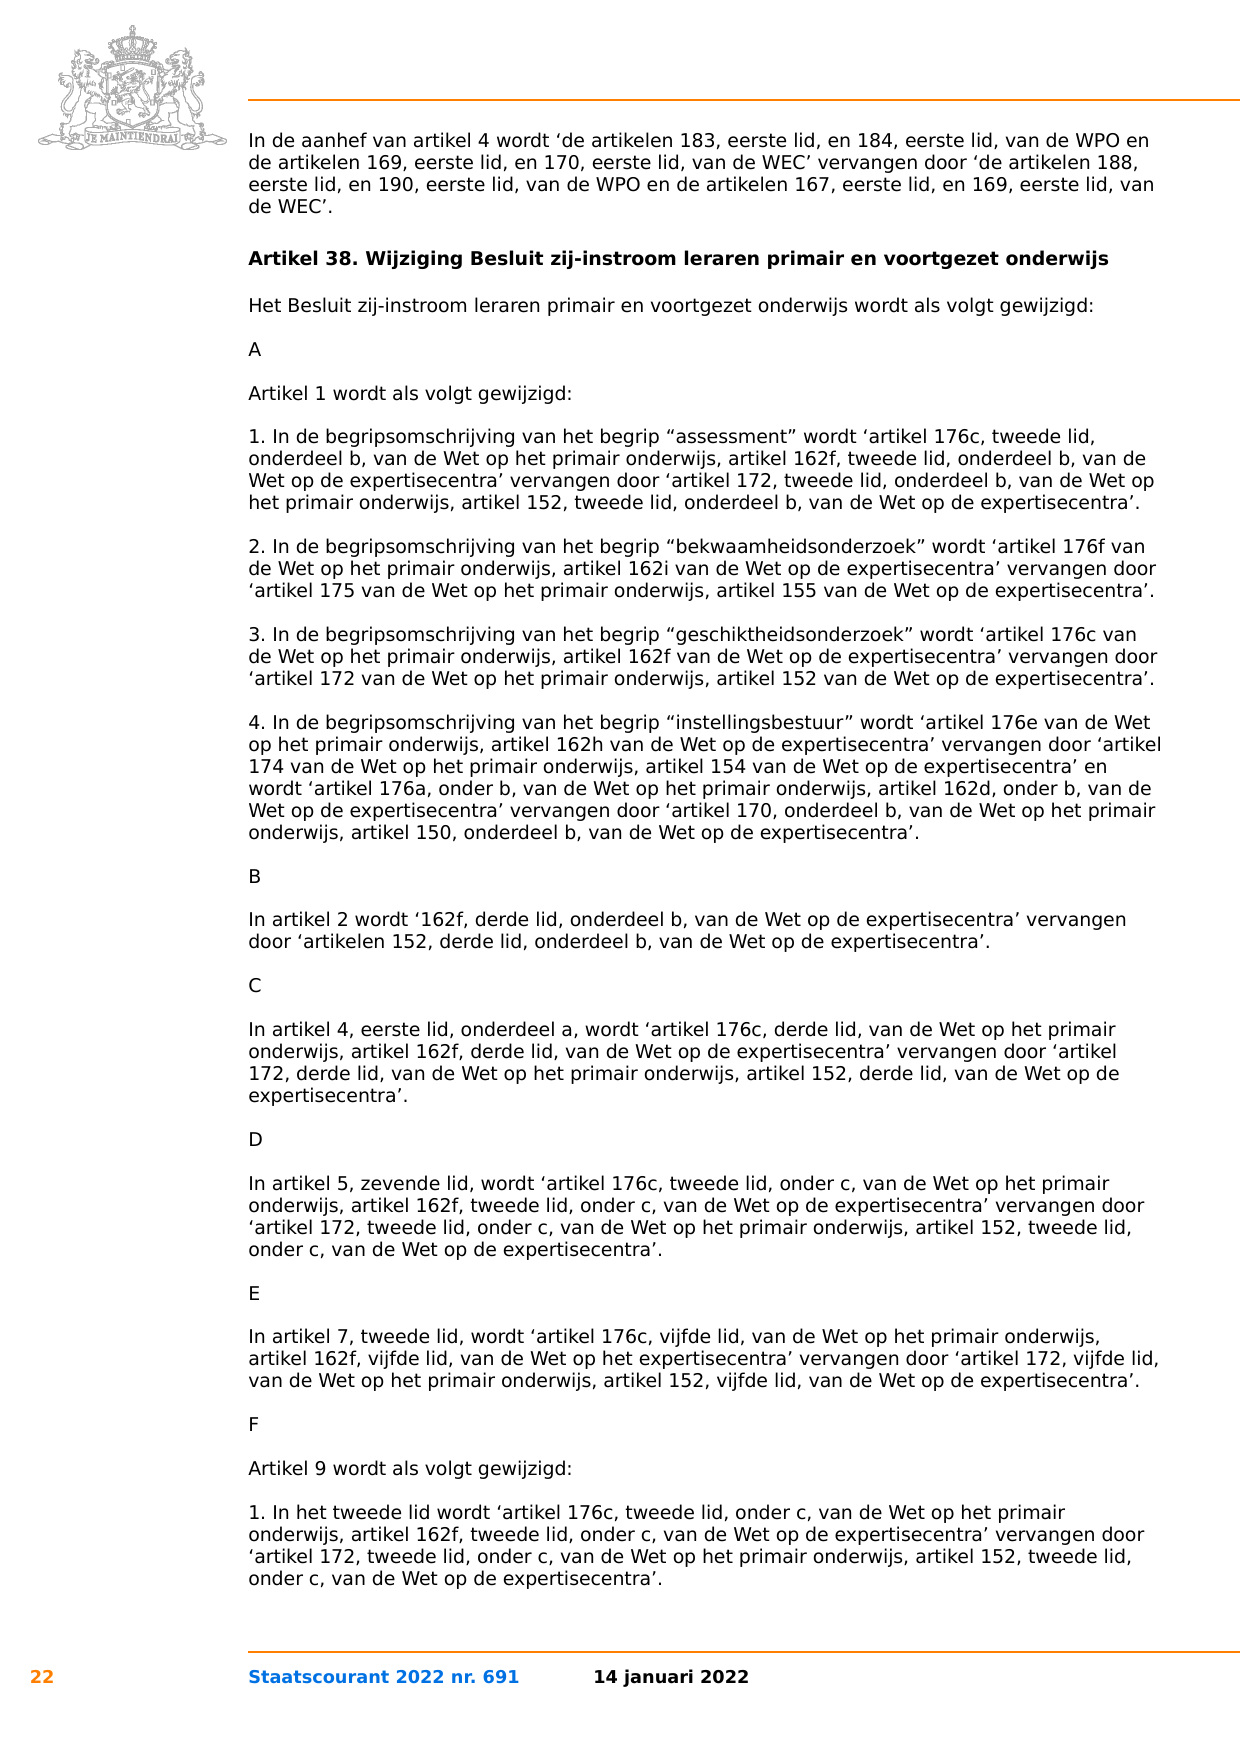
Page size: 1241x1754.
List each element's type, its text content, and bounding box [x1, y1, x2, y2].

text Artikel 9 wordt als volgt gewijzigd: [248, 1458, 1163, 1480]
text Artikel 1 wordt als volgt gewijzigd: [248, 382, 1163, 404]
text In artikel 7, tweede lid, wordt ‘artikel 176c, vijfde lid, van de Wet op het primair onderwijs, artikel 162f, vijfde lid, van de Wet op het expertisecentra’ vervangen door ‘artikel 172, vijfde lid, van de Wet op het primair onderwijs, artikel 152, vijfde lid, van de Wet op de expertisecentra’. [248, 1326, 1163, 1392]
text 3. In de begripsomschrijving van het begrip “geschiktheidsonderzoek” wordt ‘artikel 176c van de Wet op het primair onderwijs, artikel 162f van de Wet op de expertisecentra’ vervangen door ‘artikel 172 van de Wet op het primair onderwijs, artikel 152 van de Wet op de expertisecentra’. [248, 624, 1163, 690]
text 1. In het tweede lid wordt ‘artikel 176c, tweede lid, onder c, van de Wet op het primair onderwijs, artikel 162f, tweede lid, onder c, van de Wet op de expertisecentra’ vervangen door ‘artikel 172, tweede lid, onder c, van de Wet op het primair onderwijs, artikel 152, tweede lid, onder c, van de Wet op de expertisecentra’. [248, 1502, 1163, 1590]
text A [248, 339, 1163, 361]
text In artikel 4, eerste lid, onderdeel a, wordt ‘artikel 176c, derde lid, van de Wet op het primair onderwijs, artikel 162f, derde lid, van de Wet op de expertisecentra’ vervangen door ‘artikel 172, derde lid, van de Wet op het primair onderwijs, artikel 152, derde lid, van de Wet op de expertisecentra’. [248, 1019, 1163, 1107]
text 1. In de begripsomschrijving van het begrip “assessment” wordt ‘artikel 176c, tweede lid, onderdeel b, van de Wet op het primair onderwijs, artikel 162f, tweede lid, onderdeel b, van de Wet op de expertisecentra’ vervangen door ‘artikel 172, tweede lid, onderdeel b, van de Wet op het primair onderwijs, artikel 152, tweede lid, onderdeel b, van de Wet op de expertisecentra’. [248, 426, 1163, 514]
text In de aanhef van artikel 4 wordt ‘de artikelen 183, eerste lid, en 184, eerste lid, van de WPO en de artikelen 169, eerste lid, en 170, eerste lid, van de WEC’ vervangen door ‘de artikelen 188, eerste lid, en 190, eerste lid, van de WPO en de artikelen 167, eerste lid, en 169, eerste lid, van de WEC’. [248, 130, 1163, 218]
picture [38, 25, 227, 150]
text In artikel 5, zevende lid, wordt ‘artikel 176c, tweede lid, onder c, van de Wet op het primair onderwijs, artikel 162f, tweede lid, onder c, van de Wet op de expertisecentra’ vervangen door ‘artikel 172, tweede lid, onder c, van de Wet op het primair onderwijs, artikel 152, tweede lid, onder c, van de Wet op de expertisecentra’. [248, 1173, 1163, 1261]
subtitle Artikel 38. Wijziging Besluit zij-instroom leraren primair en voortgezet onderwijs [248, 248, 1163, 270]
text B [248, 866, 1163, 887]
text In artikel 2 wordt ‘162f, derde lid, onderdeel b, van de Wet op de expertisecentra’ vervangen door ‘artikelen 152, derde lid, onderdeel b, van de Wet op de expertisecentra’. [248, 909, 1163, 953]
text F [248, 1414, 1163, 1436]
text 2. In de begripsomschrijving van het begrip “bekwaamheidsonderzoek” wordt ‘artikel 176f van de Wet op het primair onderwijs, artikel 162i van de Wet op de expertisecentra’ vervangen door ‘artikel 175 van de Wet op het primair onderwijs, artikel 155 van de Wet op de expertisecentra’. [248, 536, 1163, 602]
text Het Besluit zij-instroom leraren primair en voortgezet onderwijs wordt als volgt gewijzigd: [248, 295, 1163, 317]
text 4. In de begripsomschrijving van het begrip “instellingsbestuur” wordt ‘artikel 176e van de Wet op het primair onderwijs, artikel 162h van de Wet op de expertisecentra’ vervangen door ‘artikel 174 van de Wet op het primair onderwijs, artikel 154 van de Wet op de expertisecentra’ en wordt ‘artikel 176a, onder b, van de Wet op het primair onderwijs, artikel 162d, onder b, van de Wet op de expertisecentra’ vervangen door ‘artikel 170, onderdeel b, van de Wet op het primair onderwijs, artikel 150, onderdeel b, van de Wet op de expertisecentra’. [248, 712, 1163, 844]
text E [248, 1282, 1163, 1304]
text D [248, 1129, 1163, 1151]
text C [248, 975, 1163, 997]
